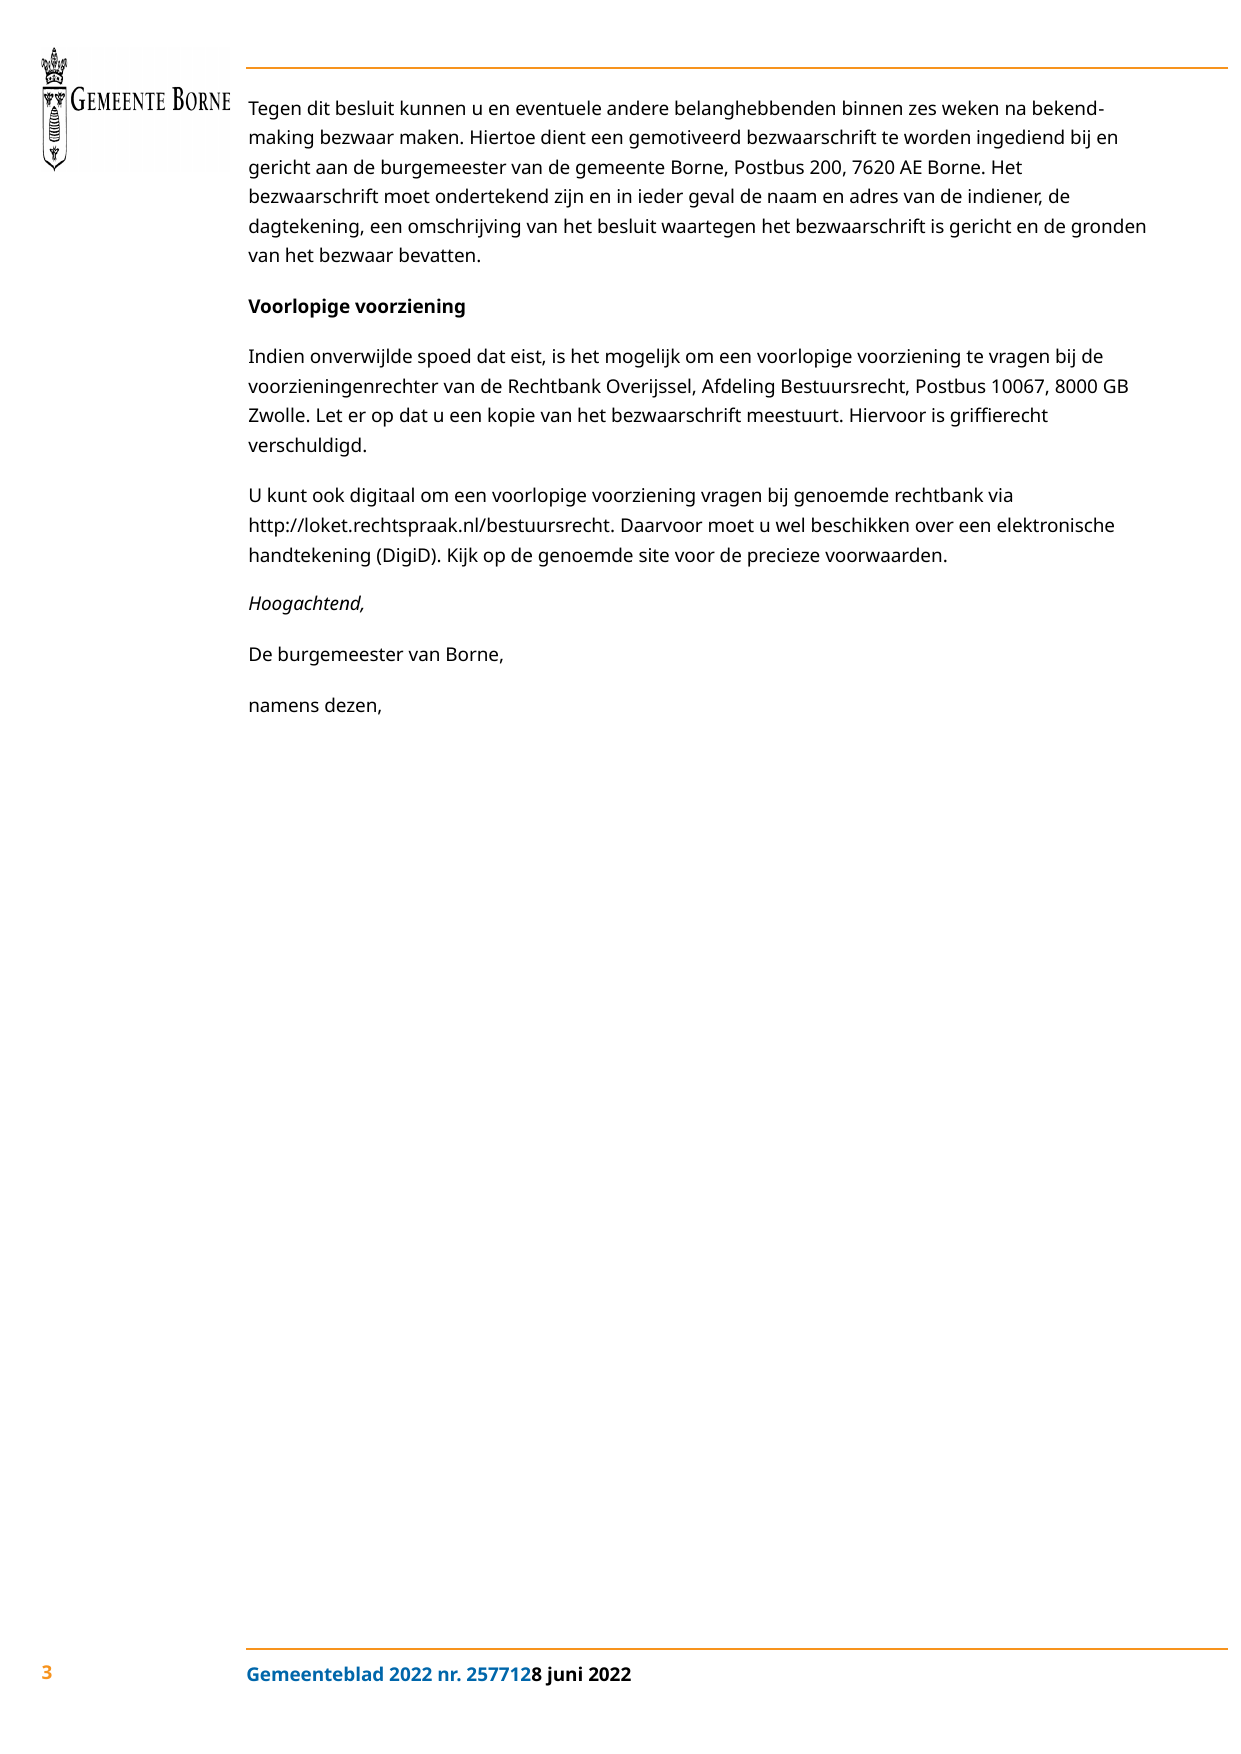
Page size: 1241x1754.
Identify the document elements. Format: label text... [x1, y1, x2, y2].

text De burgemeester van Borne, [248, 641, 1152, 667]
text Hoogachtend, [248, 590, 1152, 615]
picture [41, 47, 231, 172]
text namens dezen, [248, 693, 1152, 718]
text Tegen dit besluit kunnen u en eventuele andere belanghebbenden binnen zes weken na bekend­making bezwaar maken. Hiertoe dient een gemotiveerd bezwaarschrift te worden ingediend bij en gericht aan de burgemeester van de gemeente Borne, Postbus 200, 7620 AE Borne. Het bezwaarschrift moet ondertekend zijn en in ieder geval de naam en adres van de indiener, de dagtekening, een omschrijving van het besluit waartegen het bezwaarschrift is gericht en de gronden van het bezwaar bevatten. [248, 95, 1152, 268]
text U kunt ook digitaal om een voorlopige voorziening vragen bij genoemde rechtbank via http://loket.rechtspraak.nl/bestuursrecht. Daarvoor moet u wel beschikken over een elektronische hand­tekening (DigiD). Kijk op de genoemde site voor de precieze voorwaarden. [248, 483, 1152, 568]
text Voorlopige voorziening [248, 293, 1152, 319]
text Indien onverwijlde spoed dat eist, is het mogelijk om een voor­lopige voorziening te vragen bij de voorzieningenrechter van de Rechtbank Overijssel, Afdeling Bestuurs­recht, Postbus 10067, 8000 GB Zwolle. Let er op dat u een kopie van het bezwaarschrift meestuurt. Hiervoor is griffierecht verschuldigd. [248, 343, 1152, 458]
